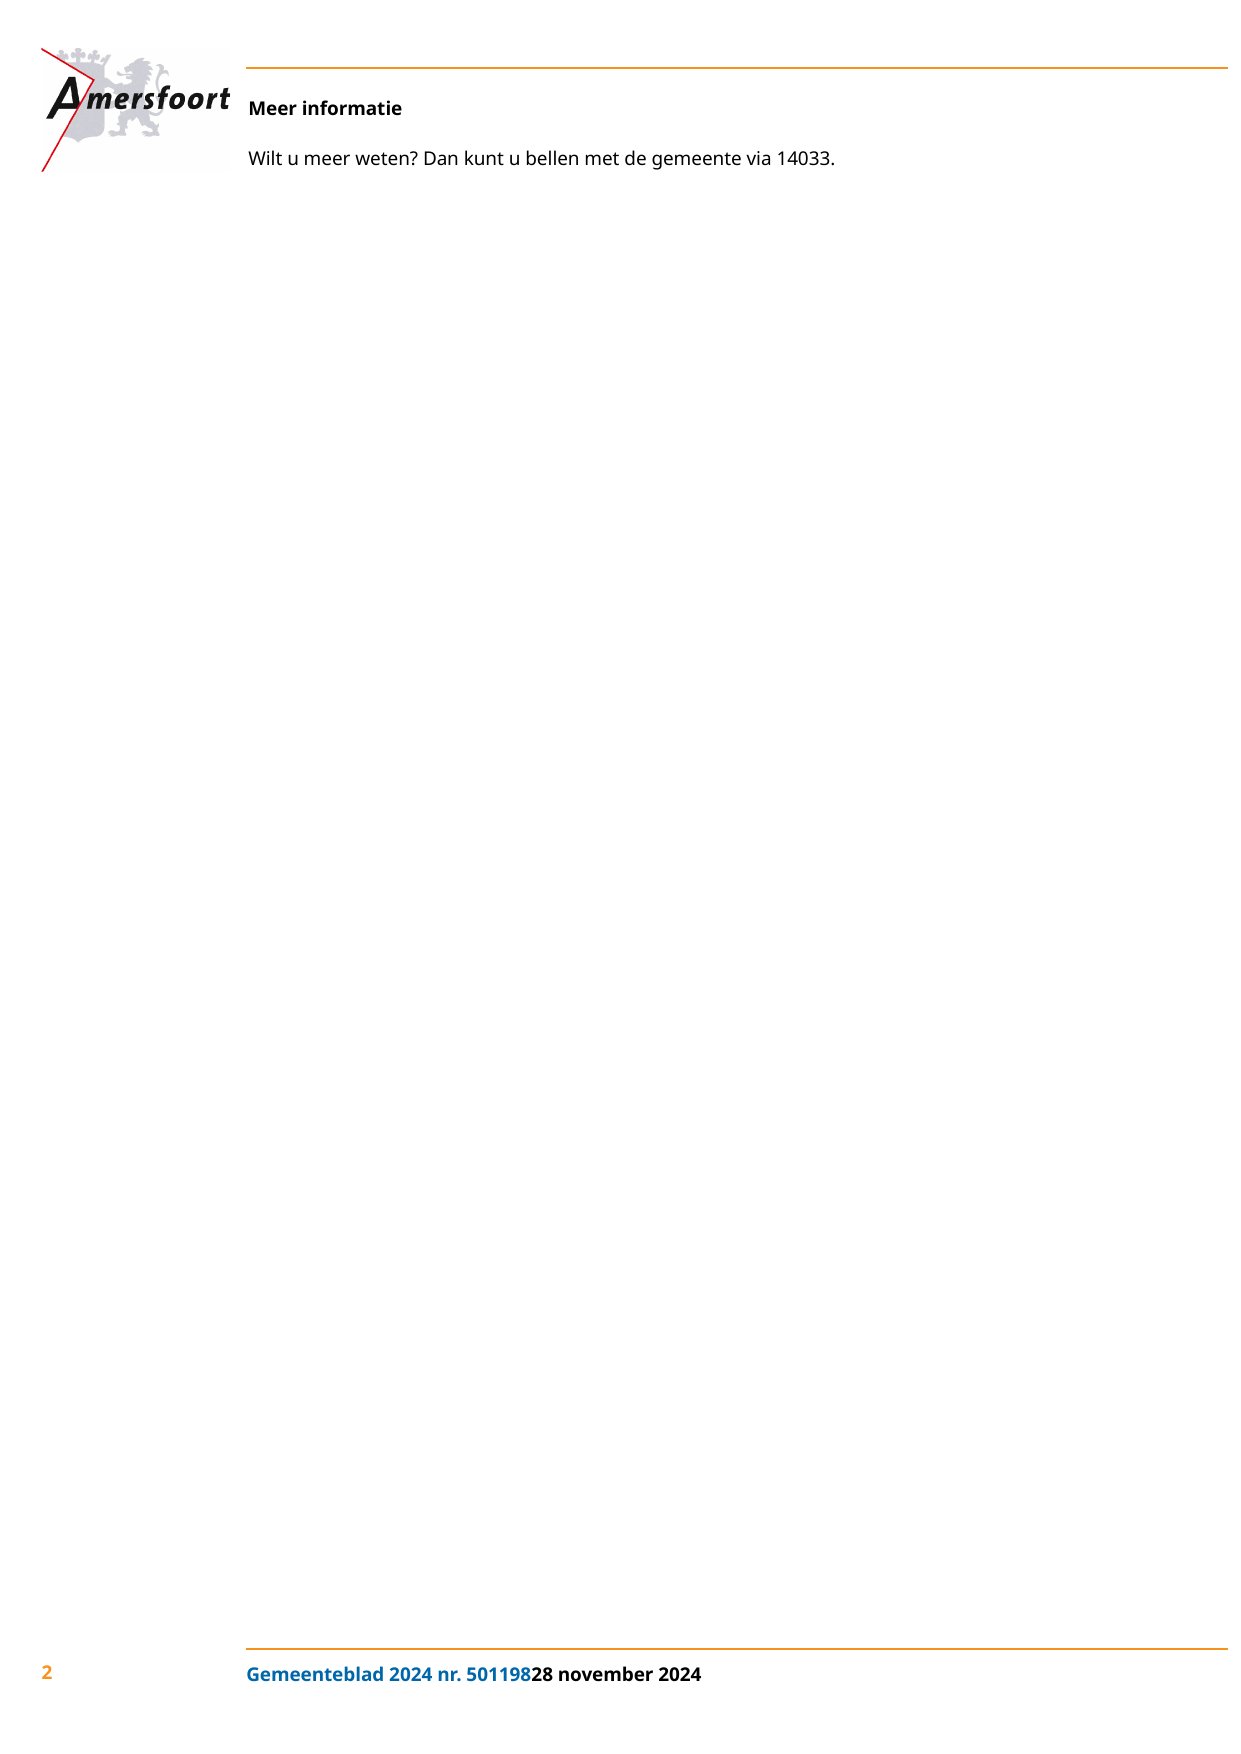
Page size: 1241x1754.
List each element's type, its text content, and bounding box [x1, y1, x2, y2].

text Meer informatie [248, 95, 1152, 121]
picture [41, 47, 231, 172]
text Wilt u meer weten? Dan kunt u bellen met de gemeente via 14033. [248, 145, 1152, 171]
